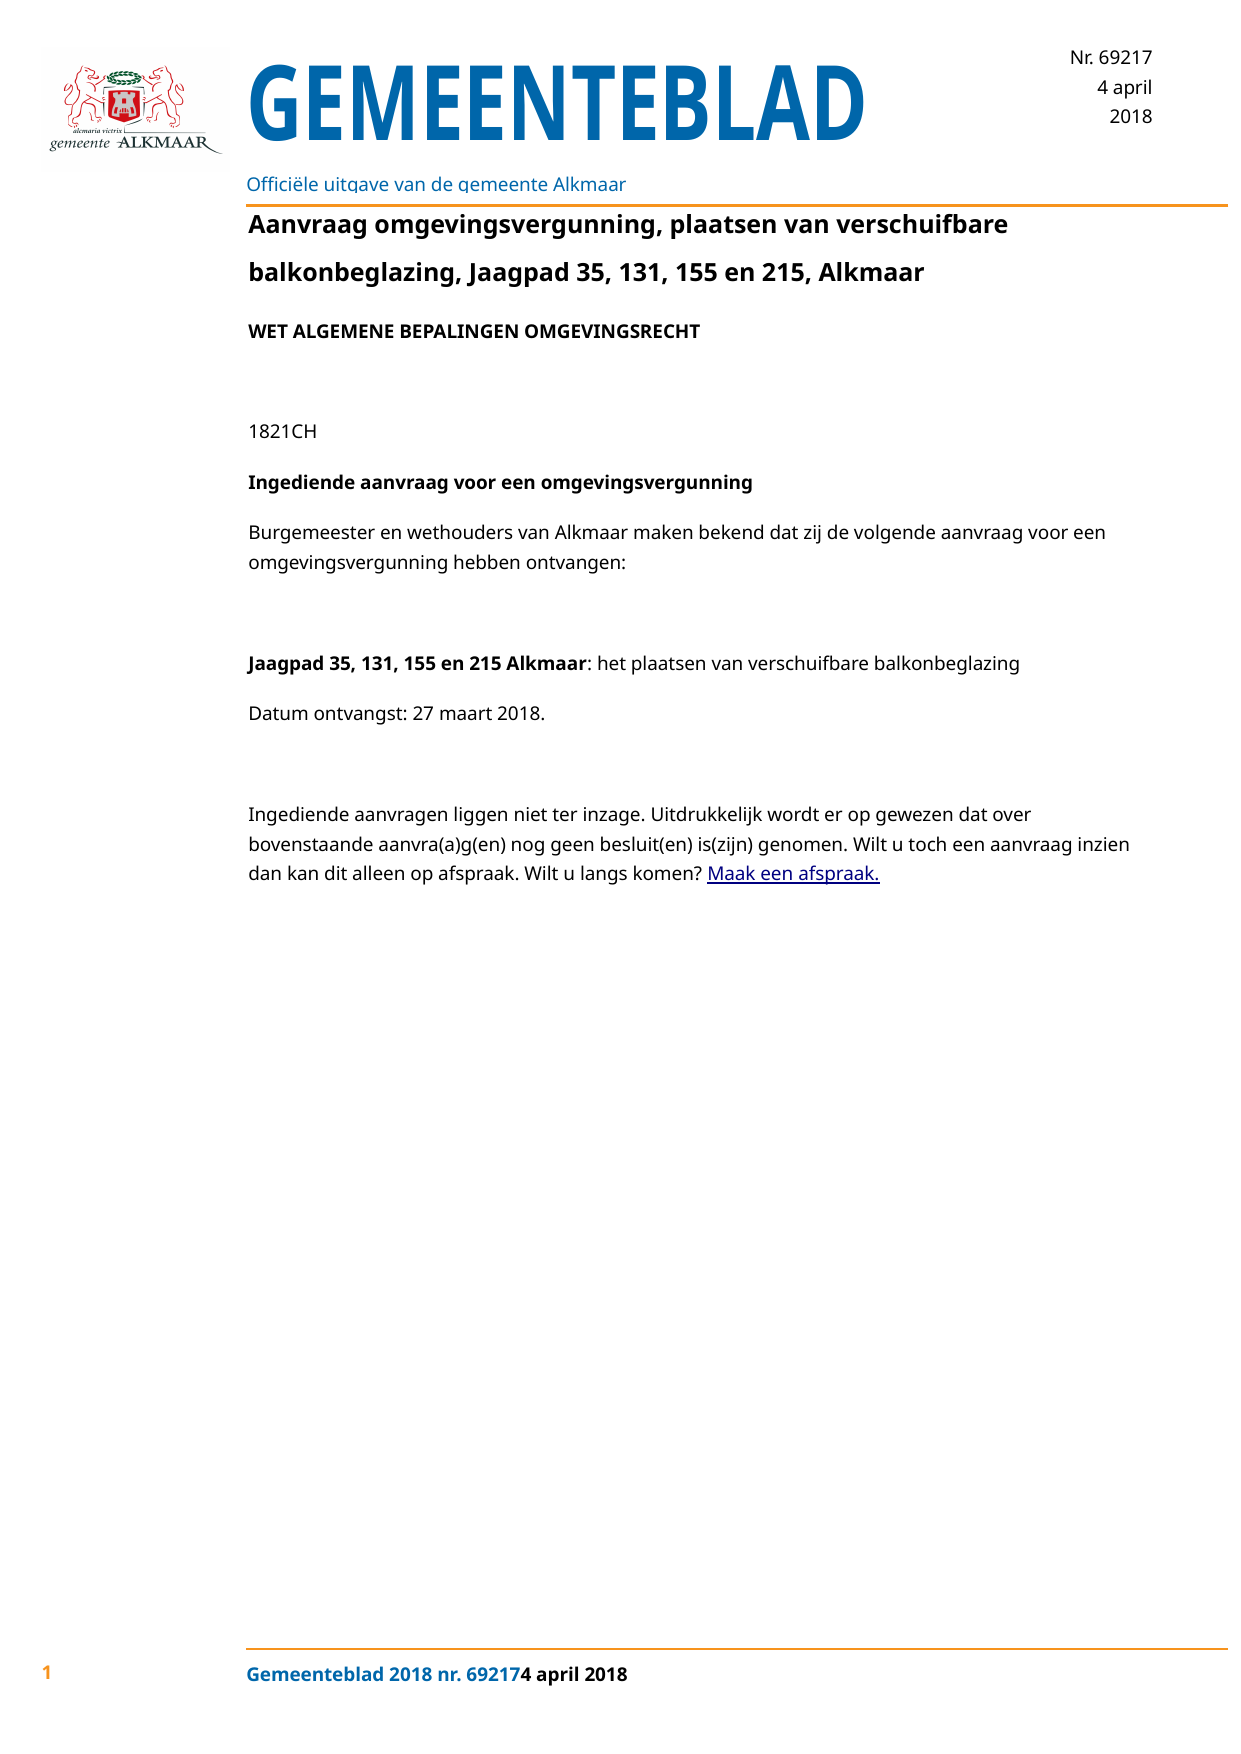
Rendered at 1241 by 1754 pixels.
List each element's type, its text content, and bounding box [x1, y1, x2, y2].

text Ingediende aanvragen liggen niet ter inzage. Uitdrukkelijk wordt er op gewezen dat over bovenstaande aanvra(a)g(en) nog geen besluit(en) is(zijn) genomen. Wilt u toch een aanvraag inzien dan kan dit alleen op afspraak. Wilt u langs komen? Maak een afspraak. [248, 801, 1152, 886]
text Datum ontvangst: 27 maart 2018. [248, 700, 1152, 726]
text Aanvraag omgevingsvergunning, plaatsen van verschuifbare balkonbeglazing, Jaagpad 35, 131, 155 en 215, Alkmaar [248, 207, 1152, 288]
text Burgemeester en wethouders van Alkmaar maken bekend dat zij de volgende aanvraag voor een omgevingsvergunning hebben ontvangen: [248, 519, 1152, 575]
text Ingediende aanvraag voor een omgevingsvergunning [248, 469, 1152, 495]
text WET ALGEMENE BEPALINGEN OMGEVINGSRECHT [248, 318, 1152, 344]
text 1821CH [248, 419, 1152, 444]
text Jaagpad 35, 131, 155 en 215 Alkmaar: het plaatsen van verschuifbare balkonbeglazing [248, 650, 1152, 676]
picture [41, 47, 231, 172]
